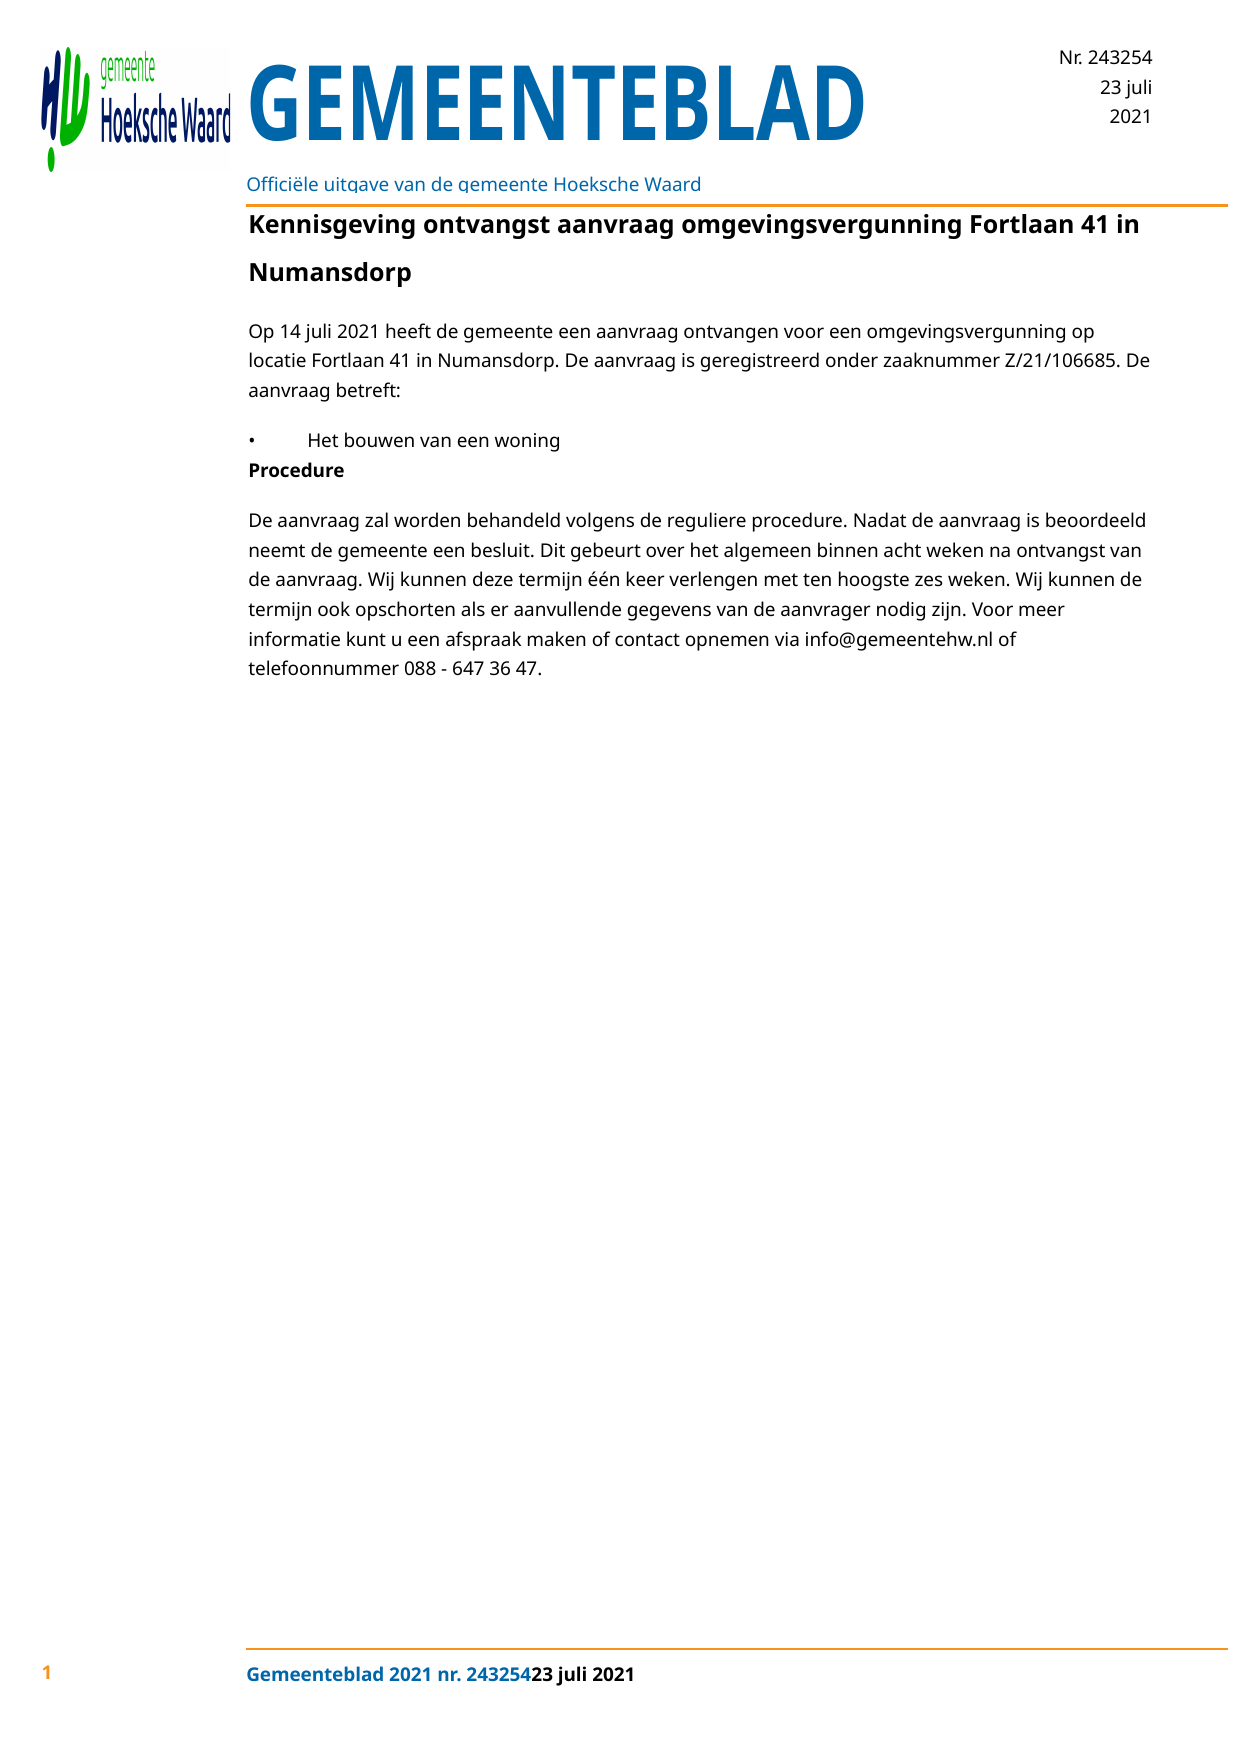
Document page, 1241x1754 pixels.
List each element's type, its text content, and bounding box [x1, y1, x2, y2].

picture [41, 47, 231, 172]
text De aanvraag zal worden behandeld volgens de reguliere procedure. Nadat de aanvraag is beoordeeld neemt de gemeente een besluit. Dit gebeurt over het algemeen binnen acht weken na ontvangst van de aanvraag. Wij kunnen deze termijn één keer verlengen met ten hoogste zes weken. Wij kunnen de termijn ook opschorten als er aanvullende gegevens van de aanvrager nodig zijn. Voor meer informatie kunt u een afspraak maken of contact opnemen via info@gemeentehw.nl of telefoonnummer 088 - 647 36 47. [248, 507, 1152, 681]
text Kennisgeving ontvangst aanvraag omgevingsvergunning Fortlaan 41 in Numansdorp [248, 207, 1152, 288]
text Procedure [248, 457, 1152, 483]
list Het bouwen van een woning [248, 427, 1152, 453]
text Op 14 juli 2021 heeft de gemeente een aanvraag ontvangen voor een omgevingsvergunning op locatie Fortlaan 41 in Numansdorp. De aanvraag is geregistreerd onder zaaknummer Z/21/106685. De aanvraag betreft: [248, 318, 1152, 403]
